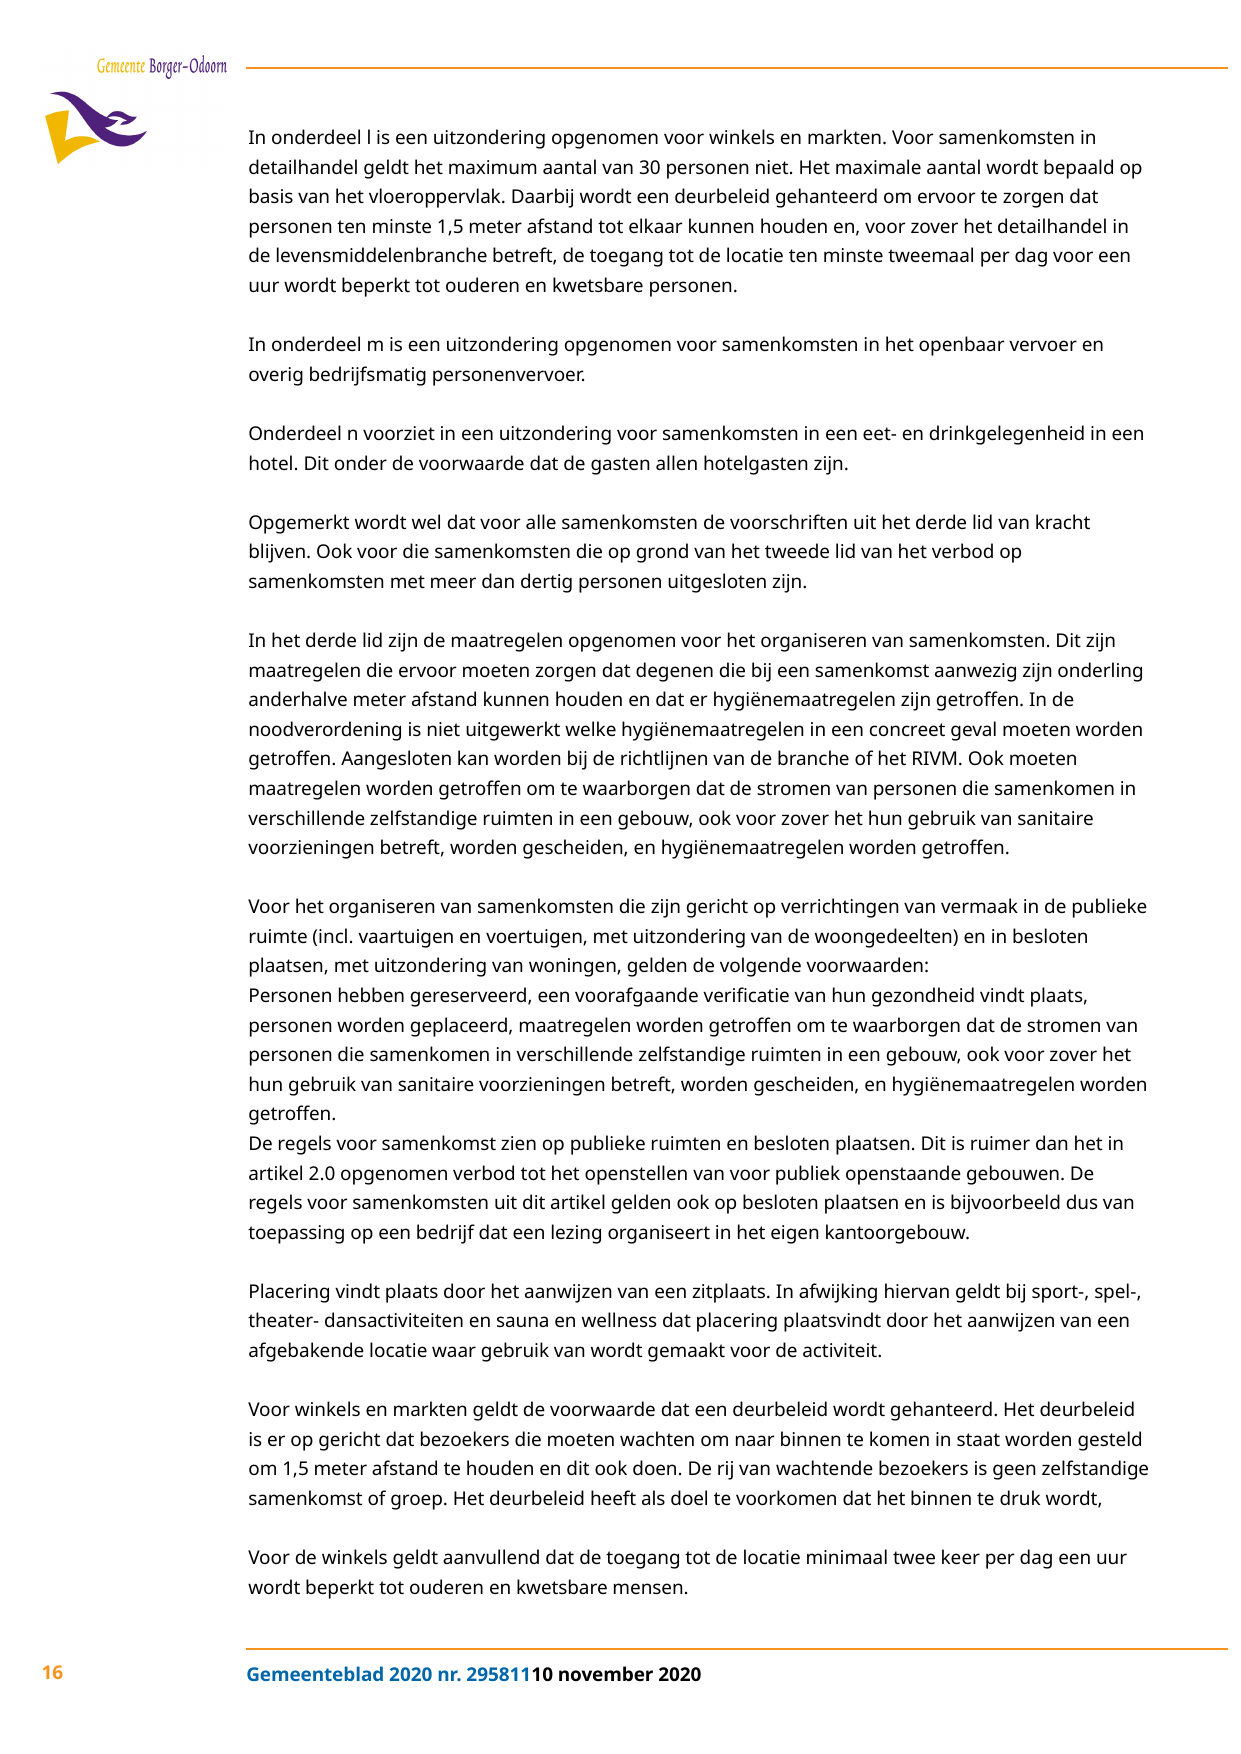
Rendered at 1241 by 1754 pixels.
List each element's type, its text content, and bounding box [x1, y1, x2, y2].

text Opgemerkt wordt wel dat voor alle samenkomsten de voorschriften uit het derde lid van kracht blijven. Ook voor die samenkomsten die op grond van het tweede lid van het verbod op samenkomsten met meer dan dertig personen uitgesloten zijn. [248, 509, 1152, 594]
text Placering vindt plaats door het aanwijzen van een zitplaats. In afwijking hiervan geldt bij sport-, spel-, theater- dansactiviteiten en sauna en wellness dat placering plaatsvindt door het aanwijzen van een afgebakende locatie waar gebruik van wordt gemaakt voor de activiteit. [248, 1278, 1152, 1363]
text In onderdeel l is een uitzondering opgenomen voor winkels en markten. Voor samenkomsten in detailhandel geldt het maximum aantal van 30 personen niet. Het maximale aantal wordt bepaald op basis van het vloeroppervlak. Daarbij wordt een deurbeleid gehanteerd om ervoor te zorgen dat personen ten minste 1,5 meter afstand tot elkaar kunnen houden en, voor zover het detailhandel in de levensmiddelenbranche betreft, de toegang tot de locatie ten minste tweemaal per dag voor een uur wordt beperkt tot ouderen en kwetsbare personen. [248, 124, 1152, 298]
text Voor de winkels geldt aanvullend dat de toegang tot de locatie minimaal twee keer per dag een uur wordt beperkt tot ouderen en kwetsbare mensen. [248, 1544, 1152, 1600]
picture [41, 47, 231, 172]
text Voor het organiseren van samenkomsten die zijn gericht op verrichtingen van vermaak in de publieke ruimte (incl. vaartuigen en voertuigen, met uitzondering van de woongedeelten) en in besloten plaatsen, met uitzondering van woningen, gelden de volgende voorwaarden: [248, 893, 1152, 978]
text De regels voor samenkomst zien op publieke ruimten en besloten plaatsen. Dit is ruimer dan het in artikel 2.0 opgenomen verbod tot het openstellen van voor publiek openstaande gebouwen. De regels voor samenkomsten uit dit artikel gelden ook op besloten plaatsen en is bijvoorbeeld dus van toepassing op een bedrijf dat een lezing organiseert in het eigen kantoorgebouw. [248, 1130, 1152, 1245]
text In het derde lid zijn de maatregelen opgenomen voor het organiseren van samenkomsten. Dit zijn maatregelen die ervoor moeten zorgen dat degenen die bij een samenkomst aanwezig zijn onderling anderhalve meter afstand kunnen houden en dat er hygiënemaatregelen zijn getroffen. In de noodverordening is niet uitgewerkt welke hygiënemaatregelen in een concreet geval moeten worden getroffen. Aangesloten kan worden bij de richtlijnen van de branche of het RIVM. Ook moeten maatregelen worden getroffen om te waarborgen dat de stromen van personen die samenkomen in verschillende zelfstandige ruimten in een gebouw, ook voor zover het hun gebruik van sanitaire voorzieningen betreft, worden gescheiden, en hygiënemaatregelen worden getroffen. [248, 627, 1152, 860]
text Onderdeel n voorziet in een uitzondering voor samenkomsten in een eet- en drinkgelegenheid in een hotel. Dit onder de voorwaarde dat de gasten allen hotelgasten zijn. [248, 420, 1152, 476]
text Voor winkels en markten geldt de voorwaarde dat een deurbeleid wordt gehanteerd. Het deurbeleid is er op gericht dat bezoekers die moeten wachten om naar binnen te komen in staat worden gesteld om 1,5 meter afstand te houden en dit ook doen. De rij van wachtende bezoekers is geen zelfstandige samenkomst of groep. Het deurbeleid heeft als doel te voorkomen dat het binnen te druk wordt, [248, 1396, 1152, 1511]
text In onderdeel m is een uitzondering opgenomen voor samenkomsten in het openbaar vervoer en overig bedrijfsmatig personenvervoer. [248, 331, 1152, 387]
text Personen hebben gereserveerd, een voorafgaande verificatie van hun gezondheid vindt plaats, personen worden geplaceerd, maatregelen worden getroffen om te waarborgen dat de stromen van personen die samenkomen in verschillende zelfstandige ruimten in een gebouw, ook voor zover het hun gebruik van sanitaire voorzieningen betreft, worden gescheiden, en hygiënemaatregelen worden getroffen. [248, 982, 1152, 1126]
